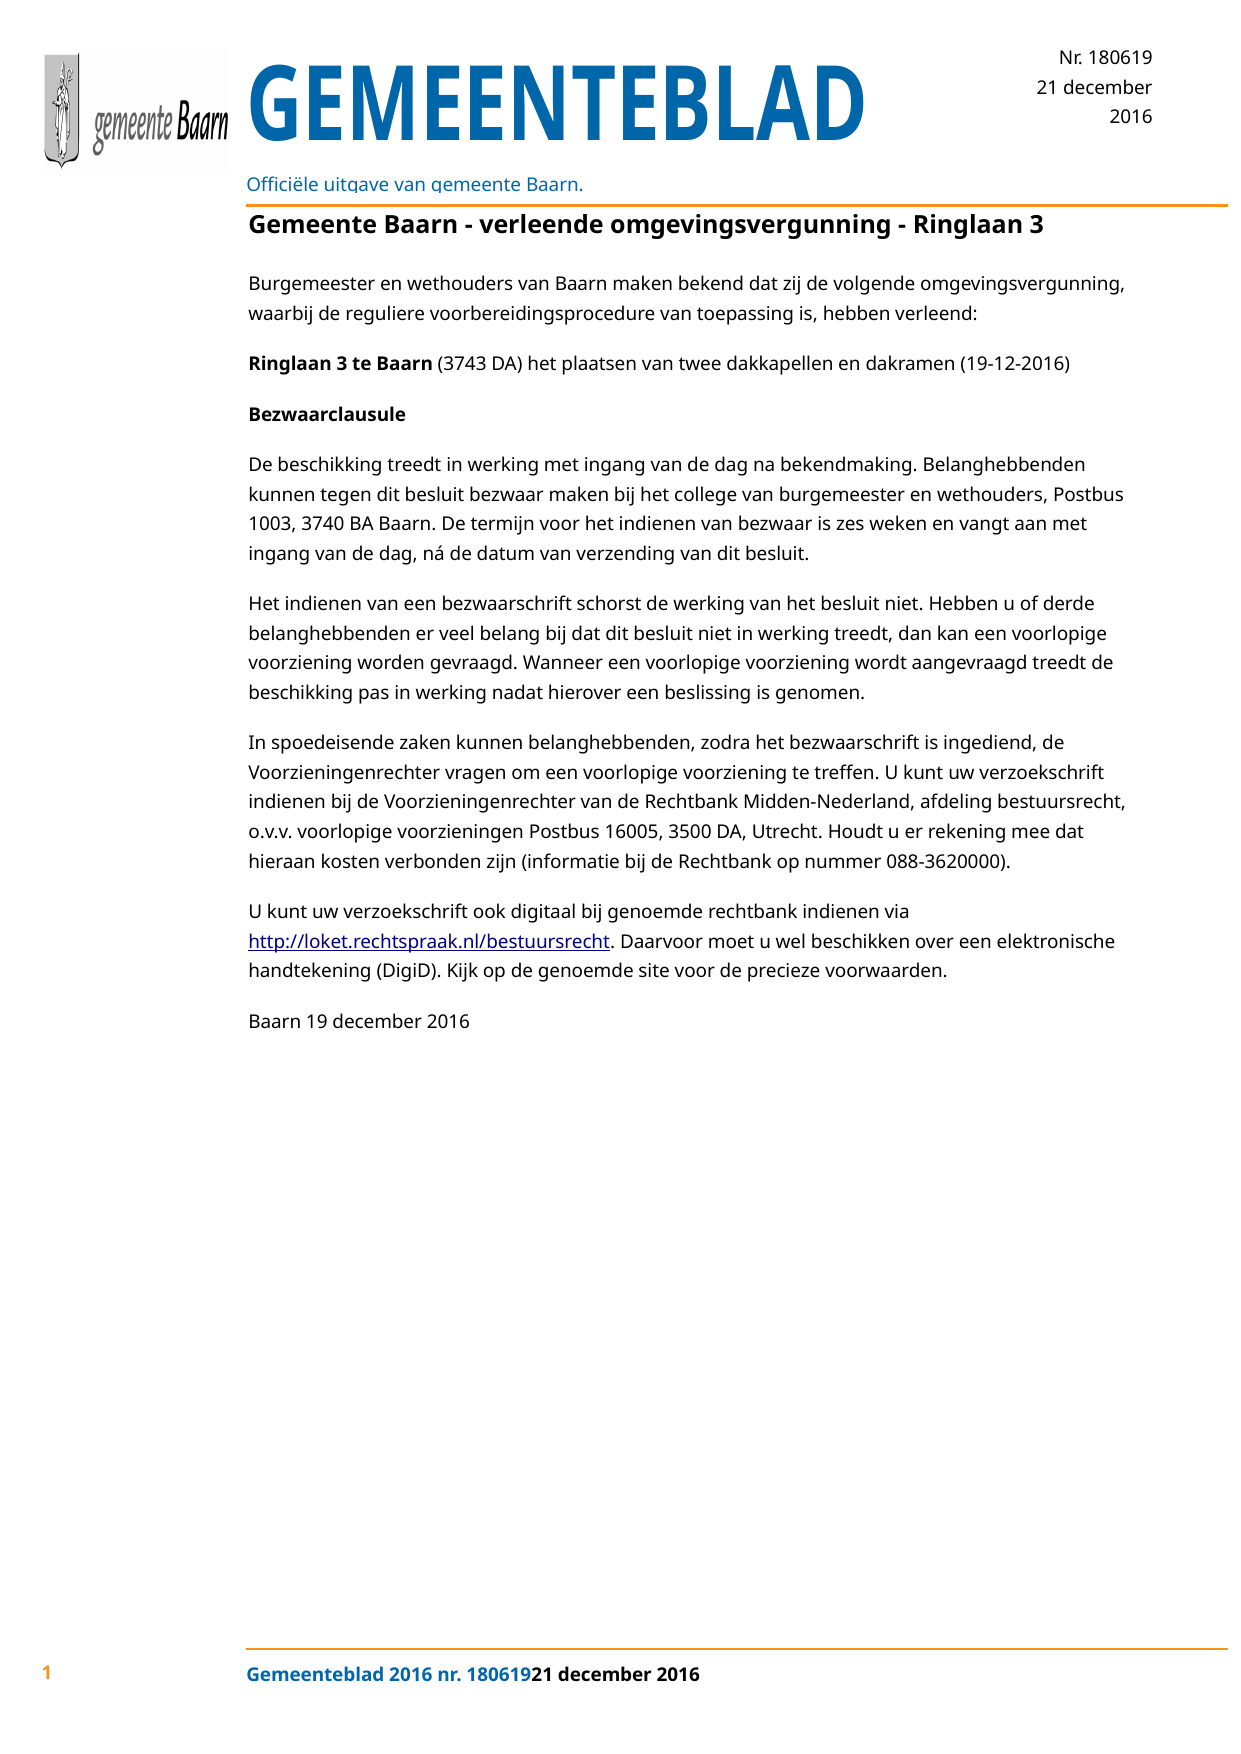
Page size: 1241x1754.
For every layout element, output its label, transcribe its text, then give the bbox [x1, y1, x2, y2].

text Burgemeester en wethouders van Baarn maken bekend dat zij de volgende omgevingsvergunning, waarbij de reguliere voorbereidingsprocedure van toepassing is, hebben verleend: [248, 270, 1152, 326]
text Baarn 19 december 2016 [248, 1008, 1152, 1033]
text Bezwaarclausule [248, 401, 1152, 426]
text U kunt uw verzoekschrift ook digitaal bij genoemde rechtbank indienen via http://loket.rechtspraak.nl/bestuursrecht. Daarvoor moet u wel beschikken over een elektronische handtekening (DigiD). Kijk op de genoemde site voor de precieze voorwaarden. [248, 898, 1152, 983]
text Het indienen van een bezwaarschrift schorst de werking van het besluit niet. Hebben u of derde belanghebbenden er veel belang bij dat dit besluit niet in werking treedt, dan kan een voorlopige voorziening worden gevraagd. Wanneer een voorlopige voorziening wordt aangevraagd treedt de beschikking pas in werking nadat hierover een beslissing is genomen. [248, 590, 1152, 705]
text De beschikking treedt in werking met ingang van de dag na bekendmaking. Belanghebbenden kunnen tegen dit besluit bezwaar maken bij het college van burgemeester en wethouders, Postbus 1003, 3740 BA Baarn. De termijn voor het indienen van bezwaar is zes weken en vangt aan met ingang van de dag, ná de datum van verzending van dit besluit. [248, 451, 1152, 566]
text Gemeente Baarn - verleende omgevingsvergunning - Ringlaan 3 [248, 207, 1152, 241]
text Ringlaan 3 te Baarn (3743 DA) het plaatsen van twee dakkapellen en dakramen (19-12-2016) [248, 350, 1152, 376]
text In spoedeisende zaken kunnen belanghebbenden, zodra het bezwaarschrift is ingediend, de Voorzieningenrechter vragen om een voorlopige voorziening te treffen. U kunt uw verzoekschrift indienen bij de Voorzieningenrechter van de Rechtbank Midden-Nederland, afdeling bestuursrecht, o.v.v. voorlopige voorzieningen Postbus 16005, 3500 DA, Utrecht. Houdt u er rekening mee dat hieraan kosten verbonden zijn (informatie bij de Rechtbank op nummer 088-3620000). [248, 729, 1152, 873]
picture [41, 47, 231, 172]
